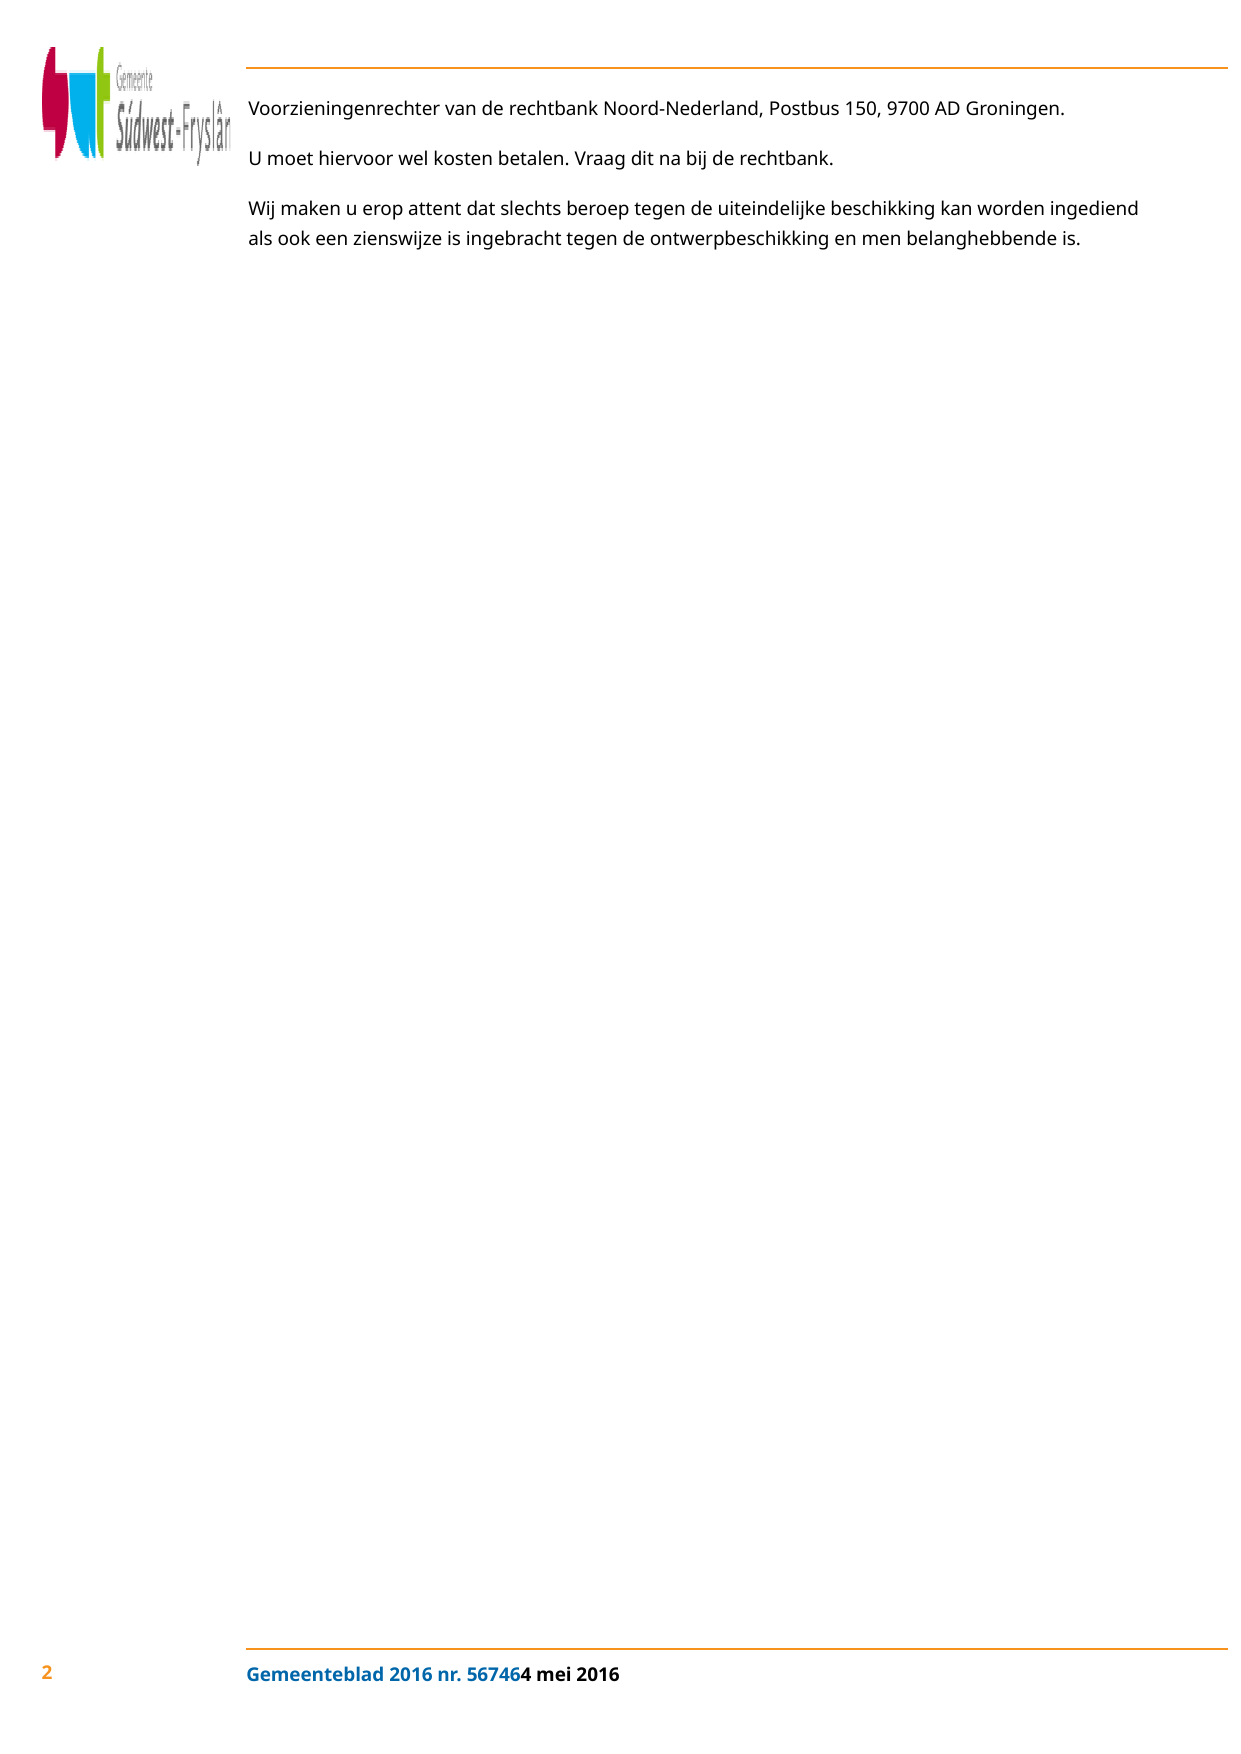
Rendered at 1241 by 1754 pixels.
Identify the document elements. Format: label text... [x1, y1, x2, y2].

text U moet hiervoor wel kosten betalen. Vraag dit na bij de rechtbank. [248, 145, 1152, 171]
text Voorzieningenrechter van de rechtbank Noord-Nederland, Postbus 150, 9700 AD Groningen. [248, 95, 1152, 121]
picture [41, 47, 231, 172]
text Wij maken u erop attent dat slechts beroep tegen de uiteindelijke beschikking kan worden ingediend als ook een zienswijze is ingebracht tegen de ontwerpbeschikking en men belanghebbende is. [248, 196, 1152, 251]
